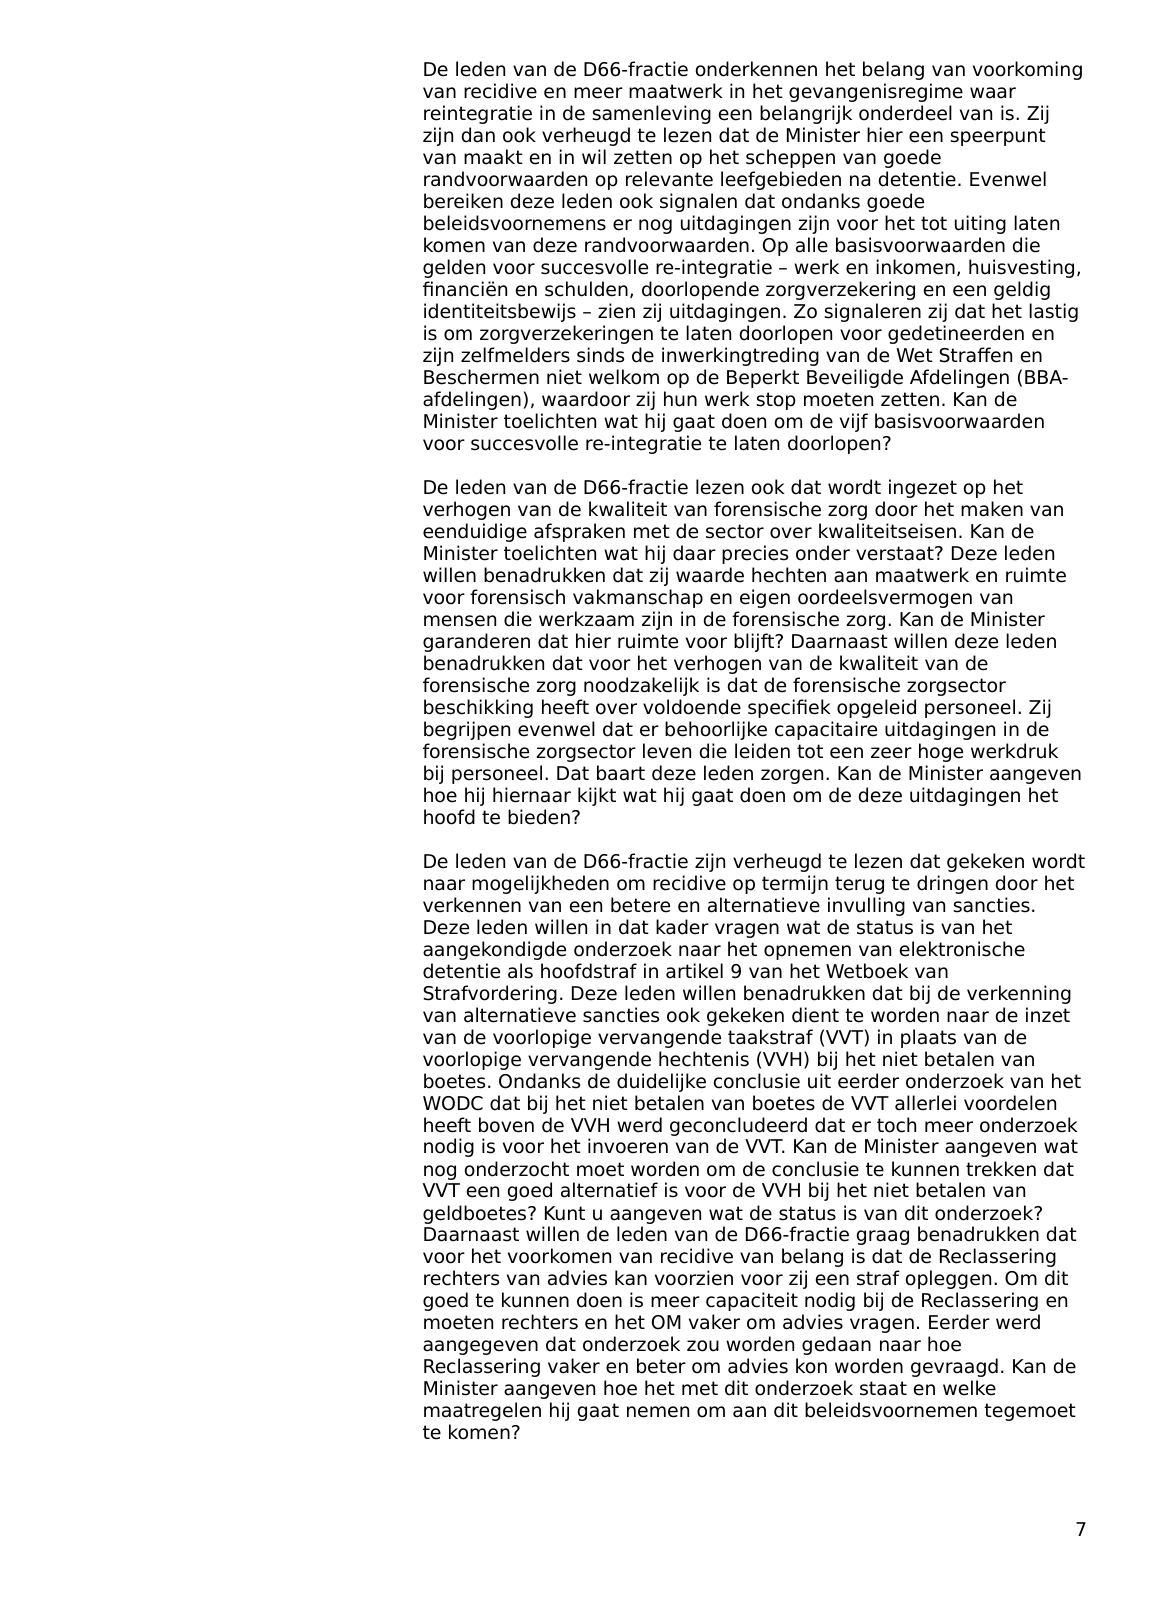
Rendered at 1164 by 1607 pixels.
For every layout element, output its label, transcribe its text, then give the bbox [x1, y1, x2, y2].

text Daarnaast willen de leden van de D66-fractie graag benadrukken dat voor het voorkomen van recidive van belang is dat de Reclassering rechters van advies kan voorzien voor zij een straf opleggen. Om dit goed te kunnen doen is meer capaciteit nodig bij de Reclassering en moeten rechters en het OM vaker om advies vragen. Eerder werd aangegeven dat onderzoek zou worden gedaan naar hoe Reclassering vaker en beter om advies kon worden gevraagd. Kan de Minister aangeven hoe het met dit onderzoek staat en welke maatregelen hij gaat nemen om aan dit beleidsvoornemen tegemoet te komen? [422, 1224, 1087, 1444]
text De leden van de D66-fractie onderkennen het belang van voorkoming van recidive en meer maatwerk in het gevangenisregime waar reintegratie in de samenleving een belangrijk onderdeel van is. Zij zijn dan ook verheugd te lezen dat de Minister hier een speerpunt van maakt en in wil zetten op het scheppen van goede randvoorwaarden op relevante leefgebieden na detentie. Evenwel bereiken deze leden ook signalen dat ondanks goede beleidsvoornemens er nog uitdagingen zijn voor het tot uiting laten komen van deze randvoorwaarden. Op alle basisvoorwaarden die gelden voor succesvolle re-integratie – werk en inkomen, huisvesting, financiën en schulden, doorlopende zorgverzekering en een geldig identiteitsbewijs – zien zij uitdagingen. Zo signaleren zij dat het lastig is om zorgverzekeringen te laten doorlopen voor gedetineerden en zijn zelfmelders sinds de inwerkingtreding van de Wet Straffen en Beschermen niet welkom op de Beperkt Beveiligde Afdelingen (BBA-afdelingen), waardoor zij hun werk stop moeten zetten. Kan de Minister toelichten wat hij gaat doen om de vijf basisvoorwaarden voor succesvolle re-integratie te laten doorlopen? [422, 59, 1087, 455]
text De leden van de D66-fractie lezen ook dat wordt ingezet op het verhogen van de kwaliteit van forensische zorg door het maken van eenduidige afspraken met de sector over kwaliteitseisen. Kan de Minister toelichten wat hij daar precies onder verstaat? Deze leden willen benadrukken dat zij waarde hechten aan maatwerk en ruimte voor forensisch vakmanschap en eigen oordeelsvermogen van mensen die werkzaam zijn in de forensische zorg. Kan de Minister garanderen dat hier ruimte voor blijft? Daarnaast willen deze leden benadrukken dat voor het verhogen van de kwaliteit van de forensische zorg noodzakelijk is dat de forensische zorgsector beschikking heeft over voldoende specifiek opgeleid personeel. Zij begrijpen evenwel dat er behoorlijke capacitaire uitdagingen in de forensische zorgsector leven die leiden tot een zeer hoge werkdruk bij personeel. Dat baart deze leden zorgen. Kan de Minister aangeven hoe hij hiernaar kijkt wat hij gaat doen om de deze uitdagingen het hoofd te bieden? [422, 477, 1087, 828]
text De leden van de D66-fractie zijn verheugd te lezen dat gekeken wordt naar mogelijkheden om recidive op termijn terug te dringen door het verkennen van een betere en alternatieve invulling van sancties. Deze leden willen in dat kader vragen wat de status is van het aangekondigde onderzoek naar het opnemen van elektronische detentie als hoofdstraf in artikel 9 van het Wetboek van Strafvordering. Deze leden willen benadrukken dat bij de verkenning van alternatieve sancties ook gekeken dient te worden naar de inzet van de voorlopige vervangende taakstraf (VVT) in plaats van de voorlopige vervangende hechtenis (VVH) bij het niet betalen van boetes. Ondanks de duidelijke conclusie uit eerder onderzoek van het WODC dat bij het niet betalen van boetes de VVT allerlei voordelen heeft boven de VVH werd geconcludeerd dat er toch meer onderzoek nodig is voor het invoeren van de VVT. Kan de Minister aangeven wat nog onderzocht moet worden om de conclusie te kunnen trekken dat VVT een goed alternatief is voor de VVH bij het niet betalen van geldboetes? Kunt u aangeven wat de status is van dit onderzoek? [422, 851, 1087, 1224]
